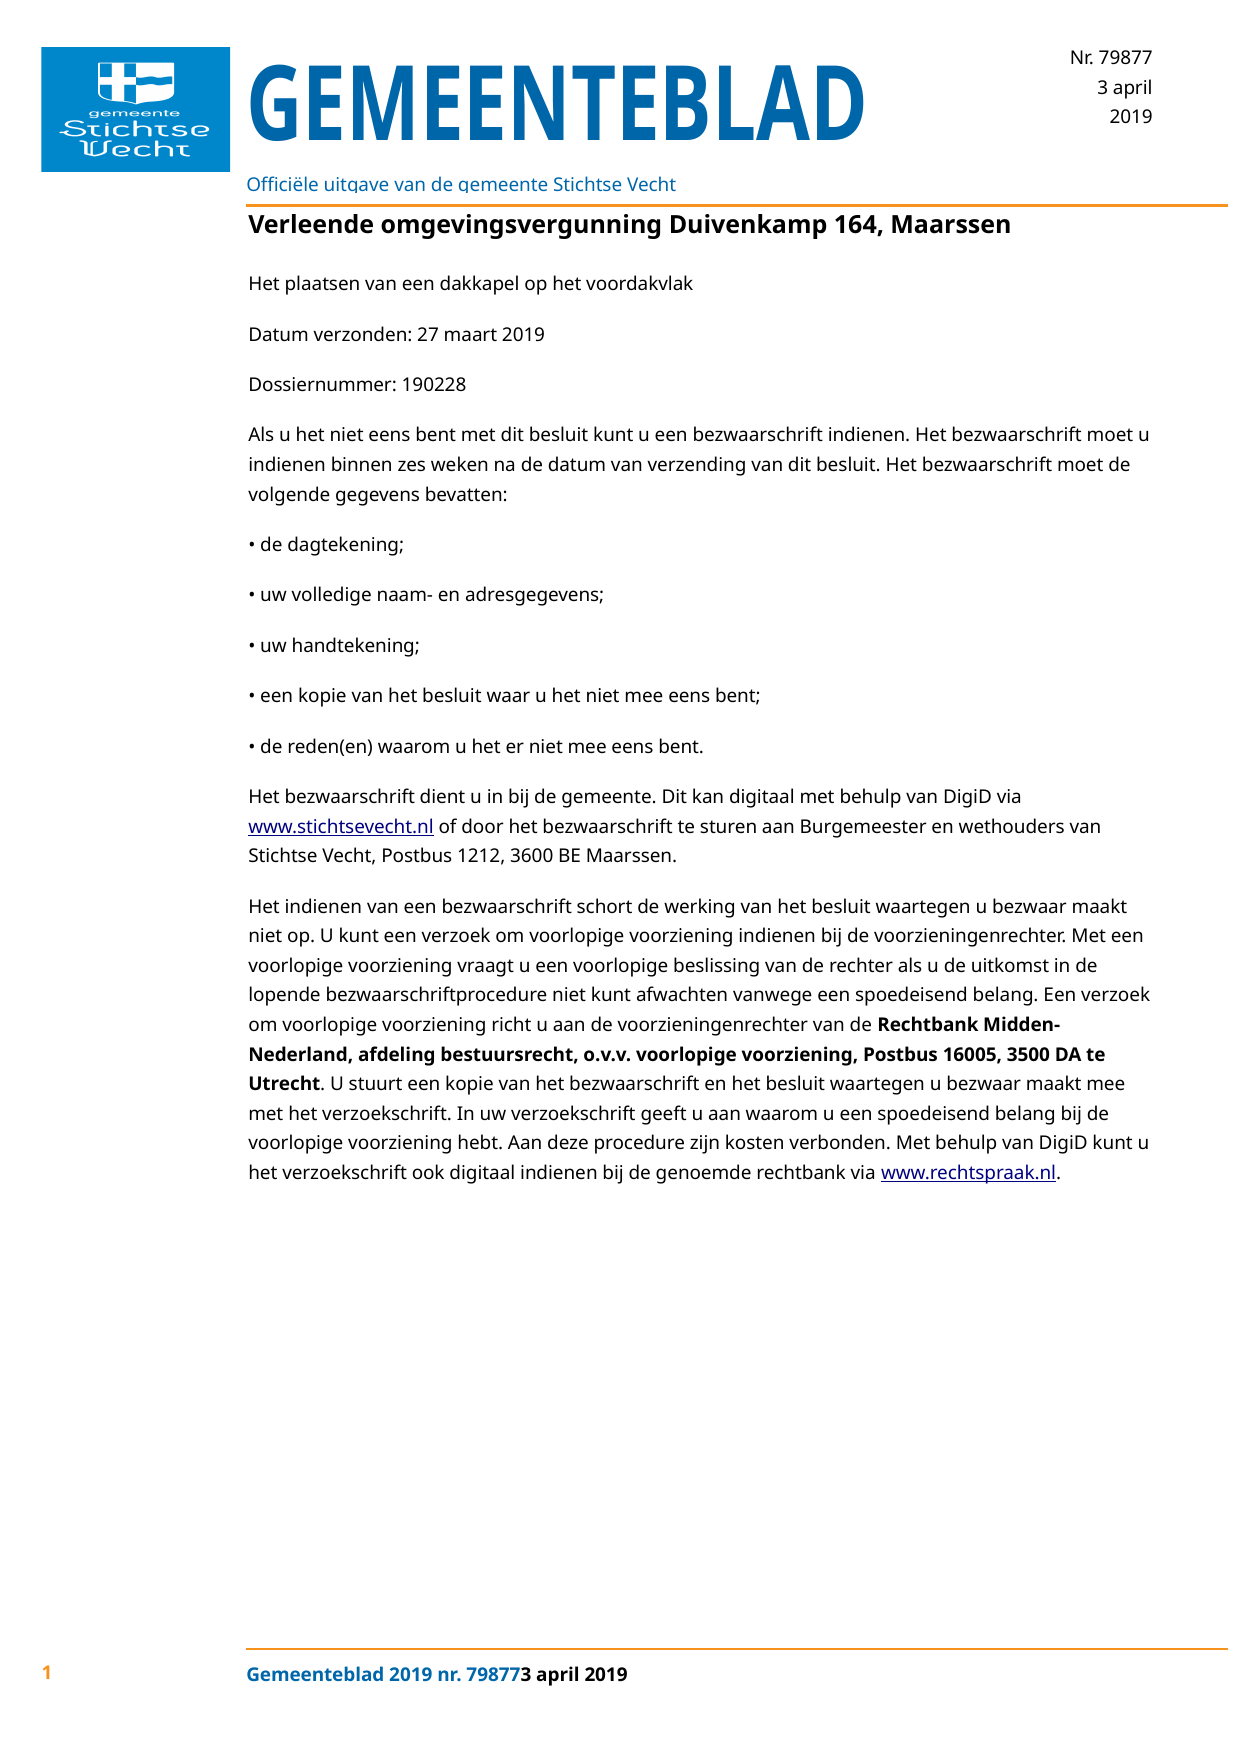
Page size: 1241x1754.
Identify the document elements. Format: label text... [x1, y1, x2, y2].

text • een kopie van het besluit waar u het niet mee eens bent; [248, 682, 1152, 708]
text • uw volledige naam- en adresgegevens; [248, 582, 1152, 607]
text Dossiernummer: 190228 [248, 371, 1152, 397]
text • de dagtekening; [248, 531, 1152, 557]
text Het bezwaarschrift dient u in bij de gemeente. Dit kan digitaal met behulp van DigiD via www.stichtsevecht.nl of door het bezwaarschrift te sturen aan Burgemeester en wethouders van Stichtse Vecht, Postbus 1212, 3600 BE Maarssen. [248, 783, 1152, 868]
text Datum verzonden: 27 maart 2019 [248, 321, 1152, 346]
text • de reden(en) waarom u het er niet mee eens bent. [248, 733, 1152, 758]
text • uw handtekening; [248, 632, 1152, 658]
text Verleende omgevingsvergunning Duivenkamp 164, Maarssen [248, 207, 1152, 241]
picture [99, 63, 135, 101]
picture [137, 63, 174, 103]
text Als u het niet eens bent met dit besluit kunt u een bezwaarschrift indienen. Het bezwaarschrift moet u indienen binnen zes weken na de datum van verzending van dit besluit. Het bezwaarschrift moet de volgende gegevens bevatten: [248, 422, 1152, 506]
text Het plaatsen van een dakkapel op het voordakvlak [248, 270, 1152, 296]
text Het indienen van een bezwaarschrift schort de werking van het besluit waartegen u bezwaar maakt niet op. U kunt een verzoek om voorlopige voorziening indienen bij de voorzieningenrechter. Met een voorlopige voorziening vraagt u een voorlopige beslissing van de rechter als u de uitkomst in de lopende bezwaarschriftprocedure niet kunt afwachten vanwege een spoedeisend belang. Een verzoek om voorlopige voorziening richt u aan de voorzieningenrechter van de Rechtbank Midden-Nederland, afdeling bestuursrecht, o.v.v. voorlopige voorziening, Postbus 16005, 3500 DA te Utrecht. U stuurt een kopie van het bezwaarschrift en het besluit waartegen u bezwaar maakt mee met het verzoekschrift. In uw verzoekschrift geeft u aan waarom u een spoedeisend belang bij de voorlopige voorziening hebt. Aan deze procedure zijn kosten verbonden. Met behulp van DigiD kunt u het verzoekschrift ook digitaal indienen bij de genoemde rechtbank via www.rechtspraak.nl. [248, 893, 1152, 1185]
